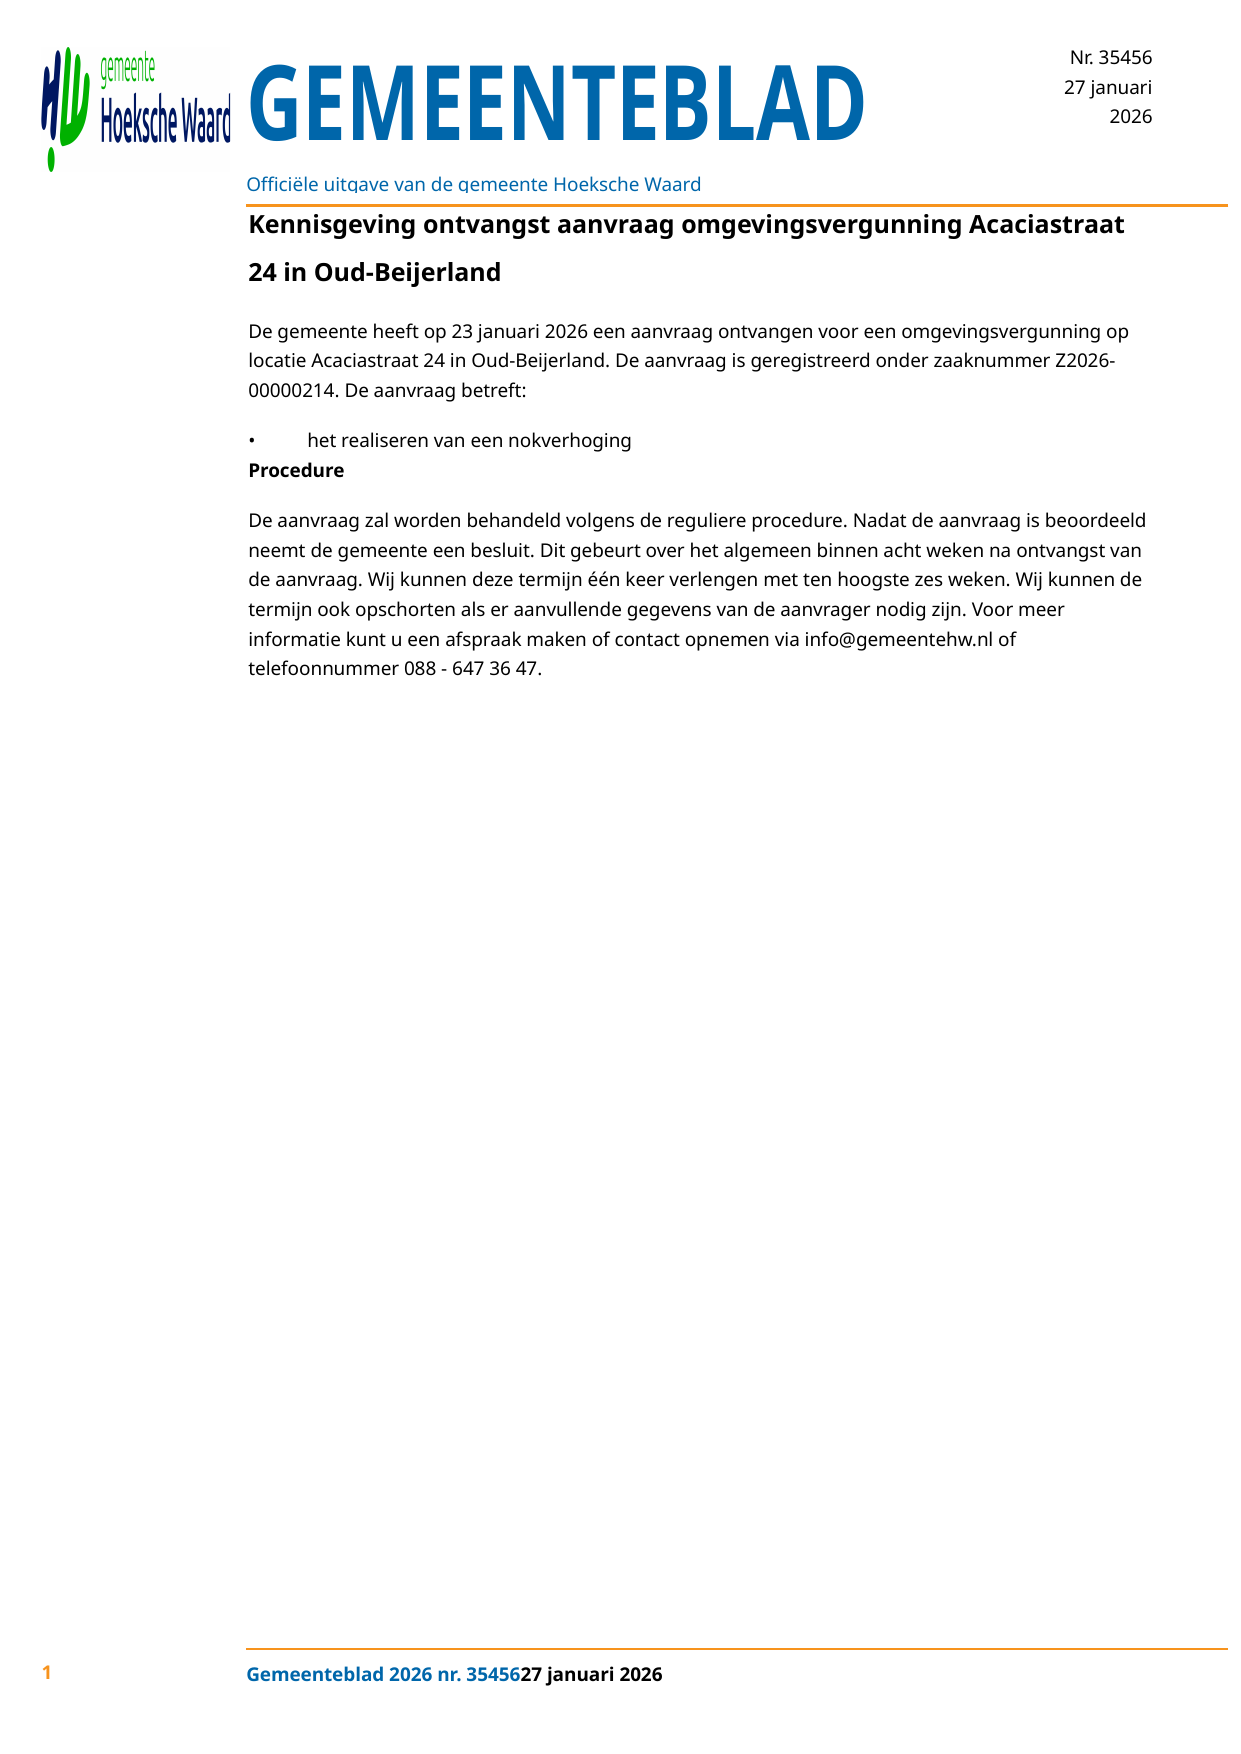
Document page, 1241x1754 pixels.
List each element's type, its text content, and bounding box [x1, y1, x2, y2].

list het realiseren van een nokverhoging [248, 427, 1152, 453]
text De gemeente heeft op 23 januari 2026 een aanvraag ontvangen voor een omgevingsvergunning op locatie Acaciastraat 24 in Oud-Beijerland. De aanvraag is geregistreerd onder zaaknummer Z2026-00000214. De aanvraag betreft: [248, 318, 1152, 403]
text De aanvraag zal worden behandeld volgens de reguliere procedure. Nadat de aanvraag is beoordeeld neemt de gemeente een besluit. Dit gebeurt over het algemeen binnen acht weken na ontvangst van de aanvraag. Wij kunnen deze termijn één keer verlengen met ten hoogste zes weken. Wij kunnen de termijn ook opschorten als er aanvullende gegevens van de aanvrager nodig zijn. Voor meer informatie kunt u een afspraak maken of contact opnemen via info@gemeentehw.nl of telefoonnummer 088 - 647 36 47. [248, 507, 1152, 681]
text Kennisgeving ontvangst aanvraag omgevingsvergunning Acaciastraat 24 in Oud-Beijerland [248, 207, 1152, 288]
text Procedure [248, 457, 1152, 483]
picture [41, 47, 231, 172]
